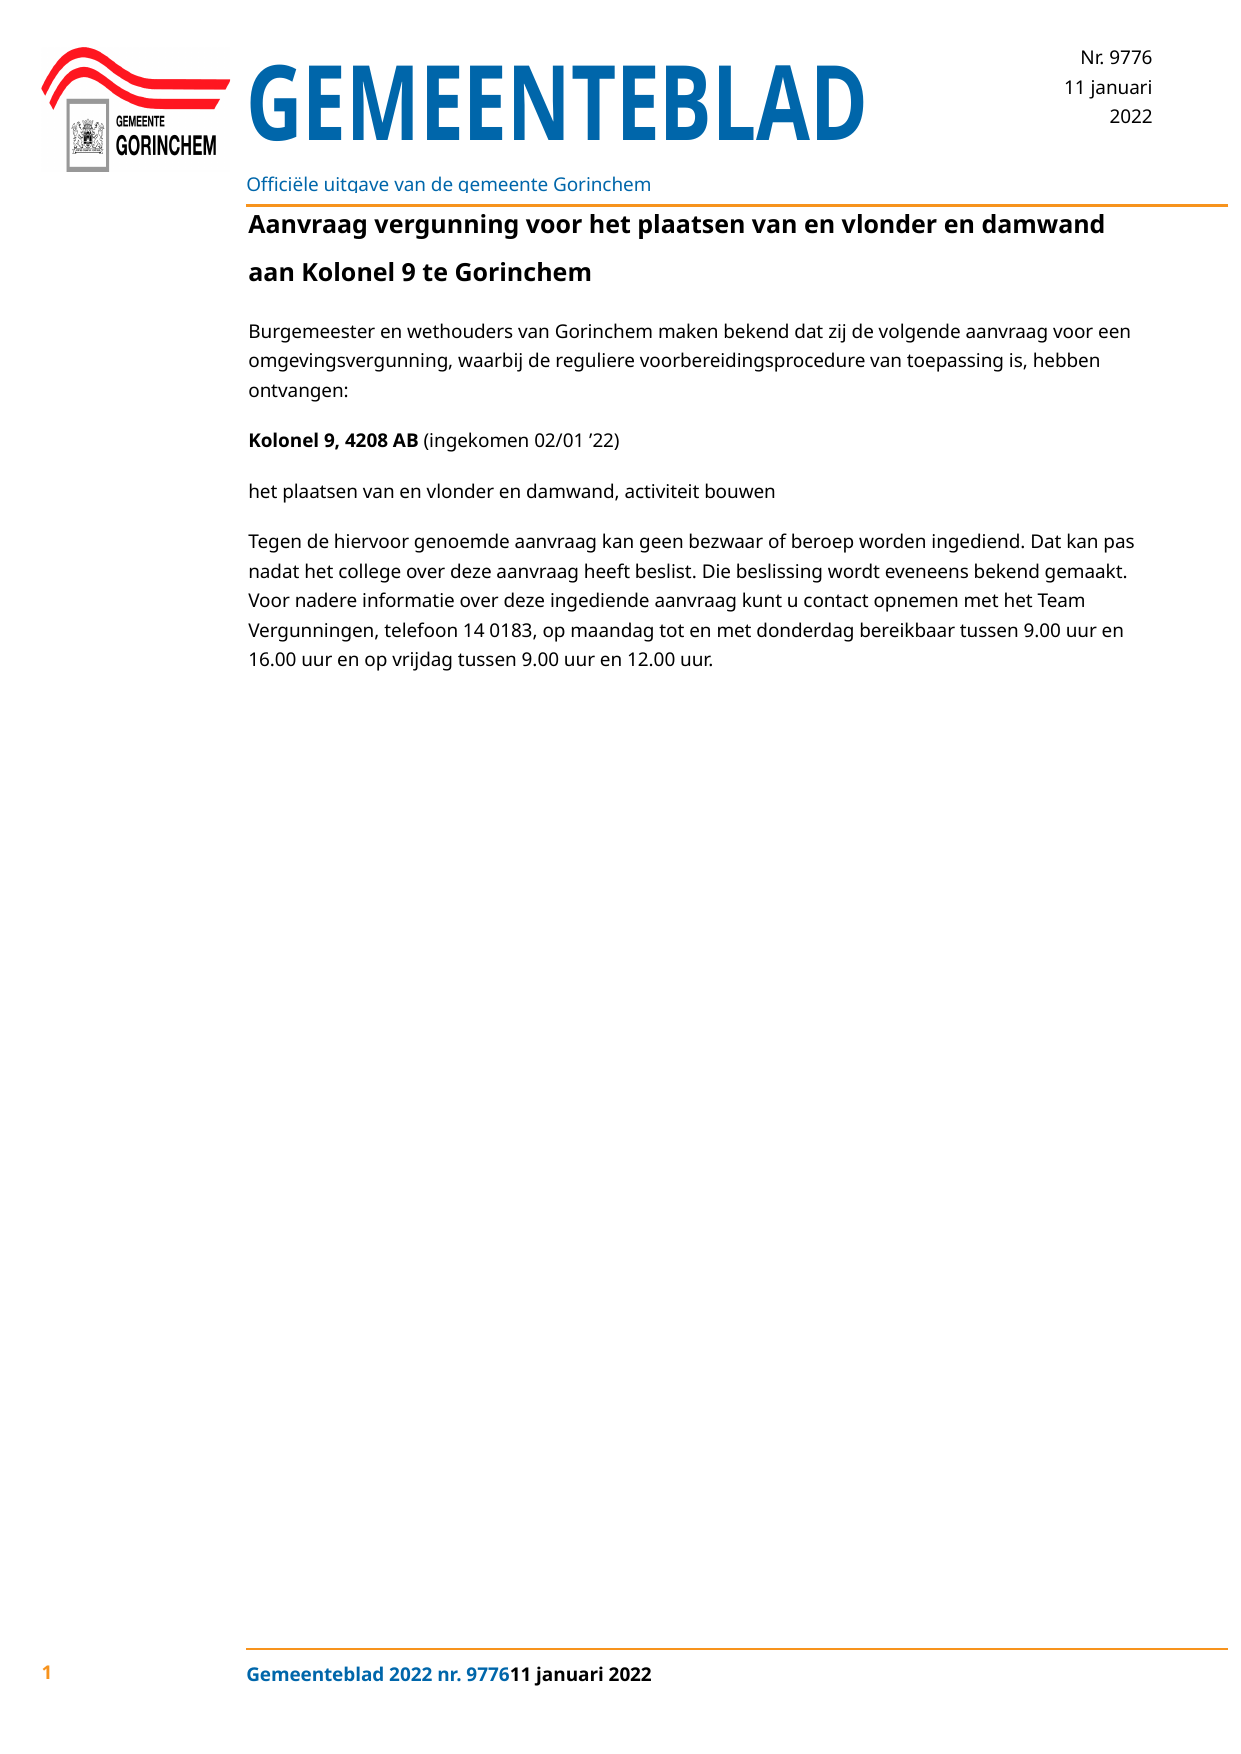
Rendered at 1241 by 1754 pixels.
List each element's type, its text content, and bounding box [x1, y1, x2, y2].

text Aanvraag vergunning voor het plaatsen van en vlonder en damwand aan Kolonel 9 te Gorinchem [248, 207, 1152, 288]
text Kolonel 9, 4208 AB (ingekomen 02/01 ’22) [248, 427, 1152, 453]
text het plaatsen van en vlonder en damwand, activiteit bouwen [248, 478, 1152, 504]
text Burgemeester en wethouders van Gorinchem maken bekend dat zij de volgende aanvraag voor een omgevingsvergunning, waarbij de reguliere voorbereidingsprocedure van toepassing is, hebben ontvangen: [248, 318, 1152, 403]
picture [41, 47, 231, 172]
text Tegen de hiervoor genoemde aanvraag kan geen bezwaar of beroep worden ingediend. Dat kan pas nadat het college over deze aanvraag heeft beslist. Die beslissing wordt eveneens bekend gemaakt. Voor nadere informatie over deze ingediende aanvraag kunt u contact opnemen met het Team Vergunningen, telefoon 14 0183, op maandag tot en met donderdag bereikbaar tussen 9.00 uur en 16.00 uur en op vrijdag tussen 9.00 uur en 12.00 uur. [248, 528, 1152, 672]
